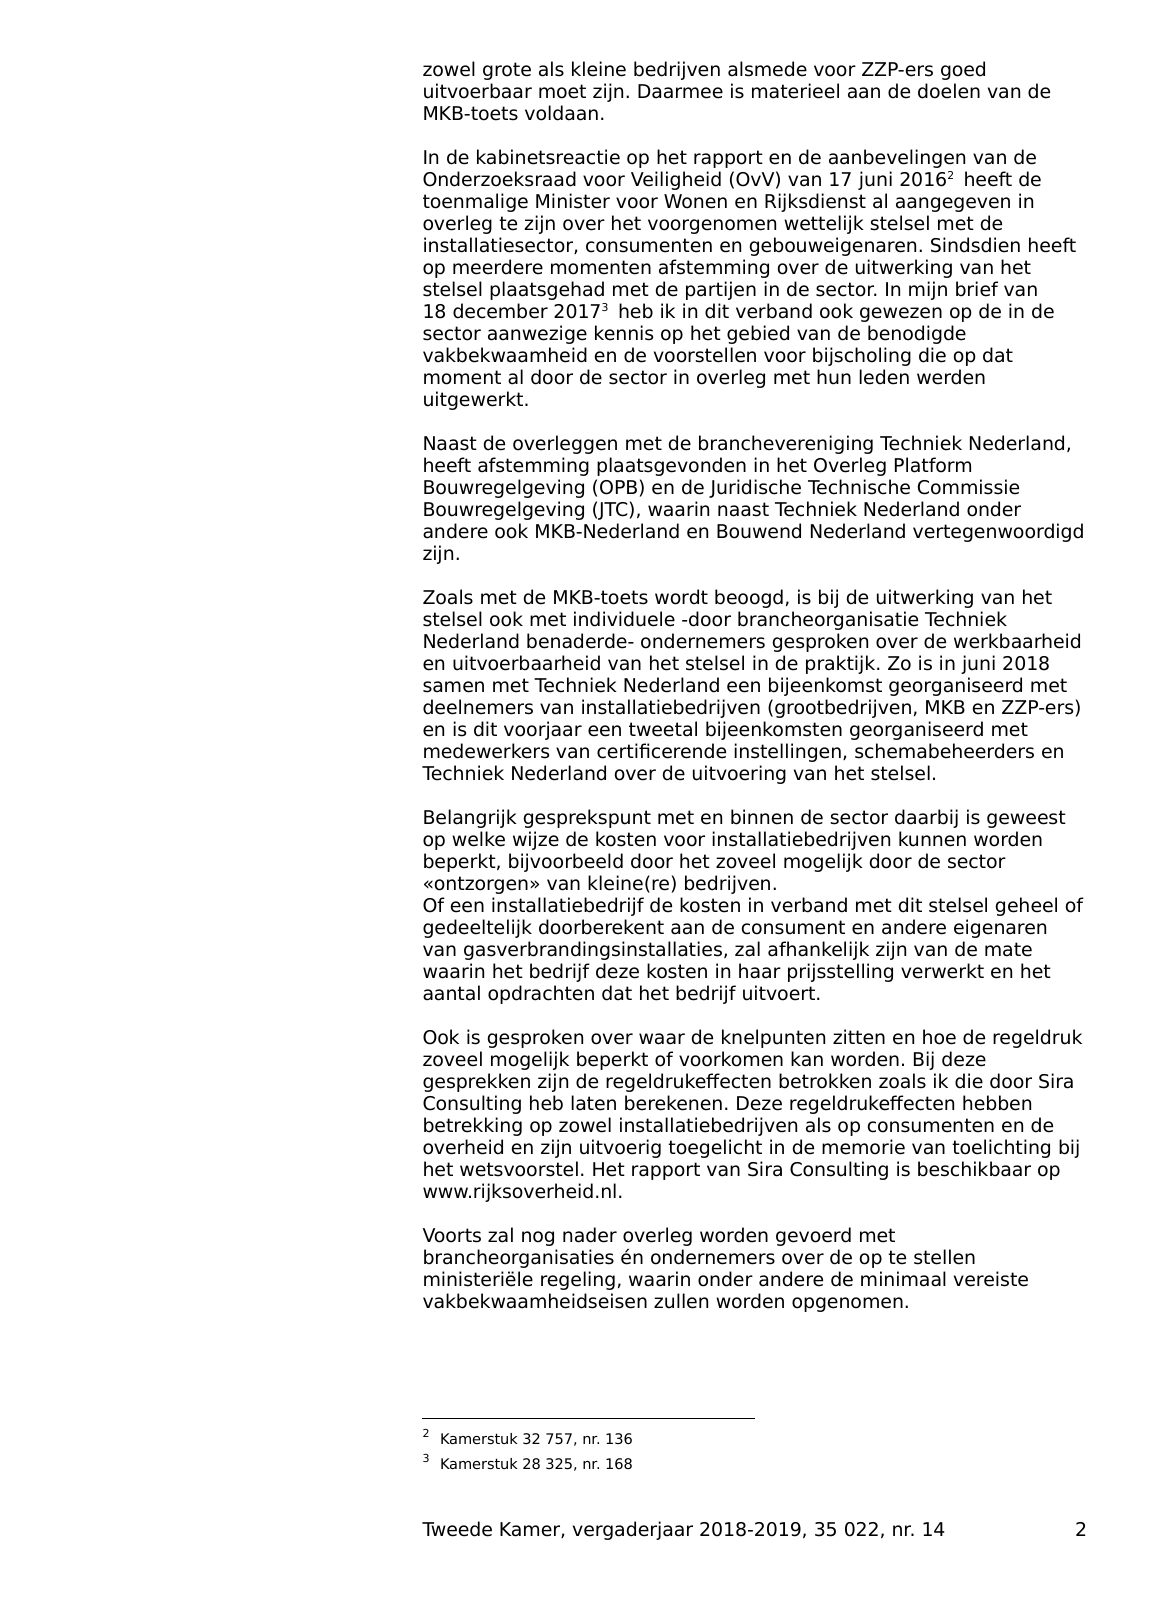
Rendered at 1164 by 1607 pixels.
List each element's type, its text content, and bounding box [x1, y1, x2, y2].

text Kamerstuk 28 325, nr. 168 [422, 1452, 1087, 1474]
text Zoals met de MKB-toets wordt beoogd, is bij de uitwerking van het stelsel ook met individuele -door brancheorganisatie Techniek Nederland benaderde- ondernemers gesproken over de werkbaarheid en uitvoerbaarheid van het stelsel in de praktijk. Zo is in juni 2018 samen met Techniek Nederland een bijeenkomst georganiseerd met deelnemers van installatiebedrijven (grootbedrijven, MKB en ZZP-ers) en is dit voorjaar een tweetal bijeenkomsten georganiseerd met medewerkers van certificerende instellingen, schemabeheerders en Techniek Nederland over de uitvoering van het stelsel. [422, 587, 1087, 785]
text In de kabinetsreactie op het rapport en de aanbevelingen van de Onderzoeksraad voor Veiligheid (OvV) van 17 juni 2016 heeft de toenmalige Minister voor Wonen en Rijksdienst al aangegeven in overleg te zijn over het voorgenomen wettelijk stelsel met de installatiesector, consumenten en gebouweigenaren. Sindsdien heeft op meerdere momenten afstemming over de uitwerking van het stelsel plaatsgehad met de partijen in de sector. In mijn brief van 18 december 2017 heb ik in dit verband ook gewezen op de in de sector aanwezige kennis op het gebied van de benodigde vakbekwaamheid en de voorstellen voor bijscholing die op dat moment al door de sector in overleg met hun leden werden uitgewerkt. [422, 147, 1087, 411]
text Belangrijk gesprekspunt met en binnen de sector daarbij is geweest op welke wijze de kosten voor installatiebedrijven kunnen worden beperkt, bijvoorbeeld door het zoveel mogelijk door de sector «ontzorgen» van kleine(re) bedrijven. [422, 807, 1087, 895]
text Kamerstuk 32 757, nr. 136 [422, 1427, 1087, 1449]
text Voorts zal nog nader overleg worden gevoerd met brancheorganisaties én ondernemers over de op te stellen ministeriële regeling, waarin onder andere de minimaal vereiste vakbekwaamheidseisen zullen worden opgenomen. [422, 1225, 1087, 1313]
text Naast de overleggen met de branchevereniging Techniek Nederland, heeft afstemming plaatsgevonden in het Overleg Platform Bouwregelgeving (OPB) en de Juridische Technische Commissie Bouwregelgeving (JTC), waarin naast Techniek Nederland onder andere ook MKB-Nederland en Bouwend Nederland vertegenwoordigd zijn. [422, 433, 1087, 565]
text Of een installatiebedrijf de kosten in verband met dit stelsel geheel of gedeeltelijk doorberekent aan de consument en andere eigenaren van gasverbrandingsinstallaties, zal afhankelijk zijn van de mate waarin het bedrijf deze kosten in haar prijsstelling verwerkt en het aantal opdrachten dat het bedrijf uitvoert. [422, 895, 1087, 1005]
text zowel grote als kleine bedrijven alsmede voor ZZP-ers goed uitvoerbaar moet zijn. Daarmee is materieel aan de doelen van de MKB-toets voldaan. [422, 59, 1087, 125]
text Ook is gesproken over waar de knelpunten zitten en hoe de regeldruk zoveel mogelijk beperkt of voorkomen kan worden. Bij deze gesprekken zijn de regeldrukeffecten betrokken zoals ik die door Sira Consulting heb laten berekenen. Deze regeldrukeffecten hebben betrekking op zowel installatiebedrijven als op consumenten en de overheid en zijn uitvoerig toegelicht in de memorie van toelichting bij het wetsvoorstel. Het rapport van Sira Consulting is beschikbaar op www.rijksoverheid.nl. [422, 1027, 1087, 1203]
